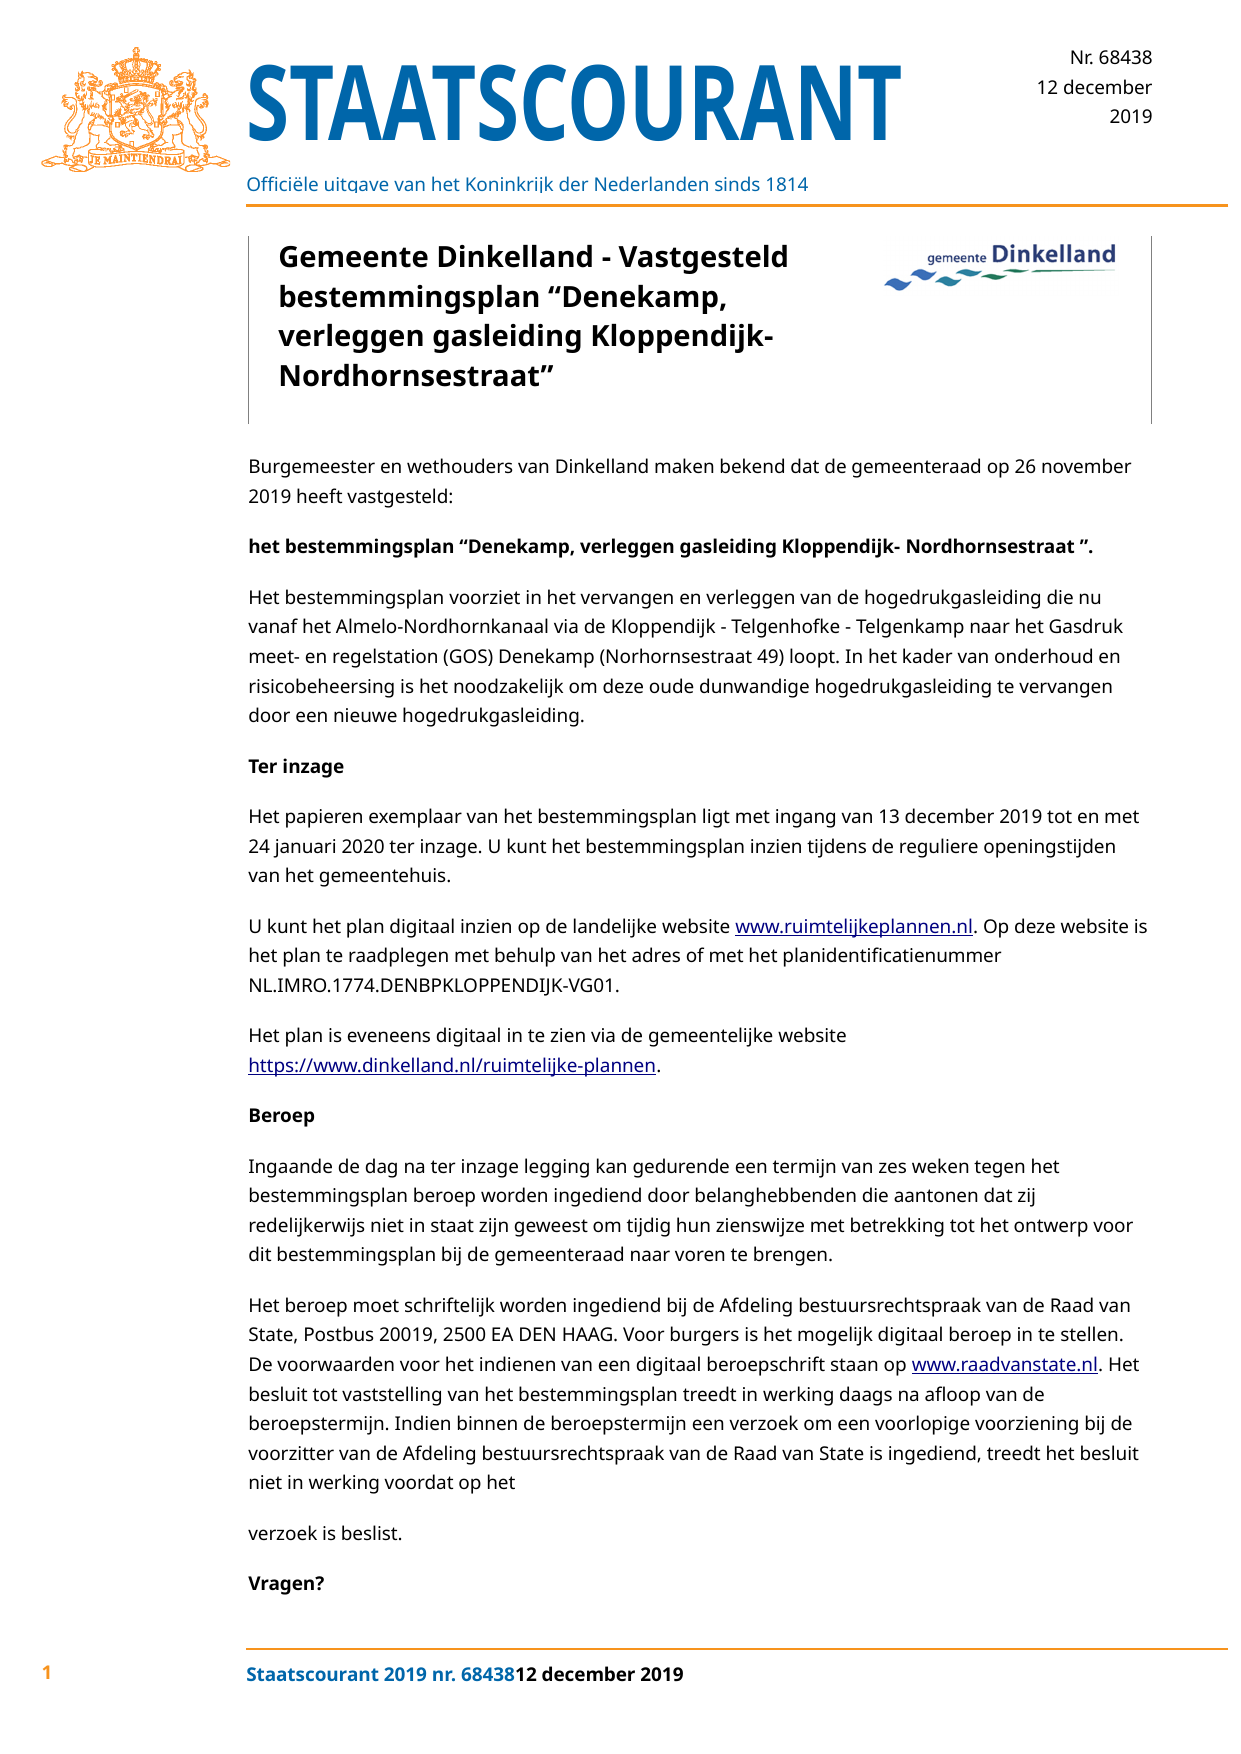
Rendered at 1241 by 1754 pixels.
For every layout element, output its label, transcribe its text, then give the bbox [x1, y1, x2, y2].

text Ter inzage [248, 753, 1152, 778]
picture [882, 236, 1119, 296]
text Vragen? [248, 1570, 1152, 1596]
text Het beroep moet schriftelijk worden ingediend bij de Afdeling bestuursrechtspraak van de Raad van State, Postbus 20019, 2500 EA DEN HAAG. Voor burgers is het mogelijk digitaal beroep in te stellen. De voorwaarden voor het indienen van een digitaal beroepschrift staan op www.raadvanstate.nl. Het besluit tot vaststelling van het bestemmingsplan treedt in werking daags na afloop van de beroepstermijn. Indien binnen de beroepstermijn een verzoek om een voorlopige voorziening bij de voorzitter van de Afdeling bestuursrechtspraak van de Raad van State is ingediend, treedt het besluit niet in werking voordat op het [248, 1292, 1152, 1495]
table_header [850, 236, 1151, 424]
text Het plan is eveneens digitaal in te zien via de gemeentelijke website https://www.dinkelland.nl/ruimtelijke-plannen. [248, 1022, 1152, 1078]
text verzoek is beslist. [248, 1520, 1152, 1546]
text Het bestemmingsplan voorziet in het vervangen en verleggen van de hogedrukgasleiding die nu vanaf het Almelo-Nordhornkanaal via de Kloppendijk - Telgenhofke - Telgenkamp naar het Gasdruk meet- en regelstation (GOS) Denekamp (Norhornsestraat 49) loopt. In het kader van onderhoud en risicobeheersing is het noodzakelijk om deze oude dunwandige hogedrukgasleiding te vervangen door een nieuwe hogedrukgasleiding. [248, 584, 1152, 728]
text Burgemeester en wethouders van Dinkelland maken bekend dat de gemeenteraad op 26 november 2019 heeft vastgesteld: [248, 454, 1152, 509]
text U kunt het plan digitaal inzien op de landelijke website www.ruimtelijkeplannen.nl. Op deze website is het plan te raadplegen met behulp van het adres of met het planidentificatienummer NL.IMRO.1774.DENBPKLOPPENDIJK-VG01. [248, 913, 1152, 998]
text Ingaande de dag na ter inzage legging kan gedurende een termijn van zes weken tegen het bestemmingsplan beroep worden ingediend door belanghebbenden die aantonen dat zij redelijkerwijs niet in staat zijn geweest om tijdig hun zienswijze met betrekking tot het ontwerp voor dit bestemmingsplan bij de gemeenteraad naar voren te brengen. [248, 1153, 1152, 1267]
text Het papieren exemplaar van het bestemmingsplan ligt met ingang van 13 december 2019 tot en met 24 januari 2020 ter inzage. U kunt het bestemmingsplan inzien tijdens de reguliere openingstijden van het gemeentehuis. [248, 803, 1152, 888]
text het bestemmingsplan “Denekamp, verleggen gasleiding Kloppendijk- Nordhornsestraat ”. [248, 534, 1152, 559]
picture [41, 47, 231, 172]
table_header Gemeente Dinkelland - Vastgesteld bestemmingsplan “Denekamp, verleggen gasleiding Kloppendijk-Nordhornsestraat” [249, 236, 850, 424]
text Beroep [248, 1102, 1152, 1128]
